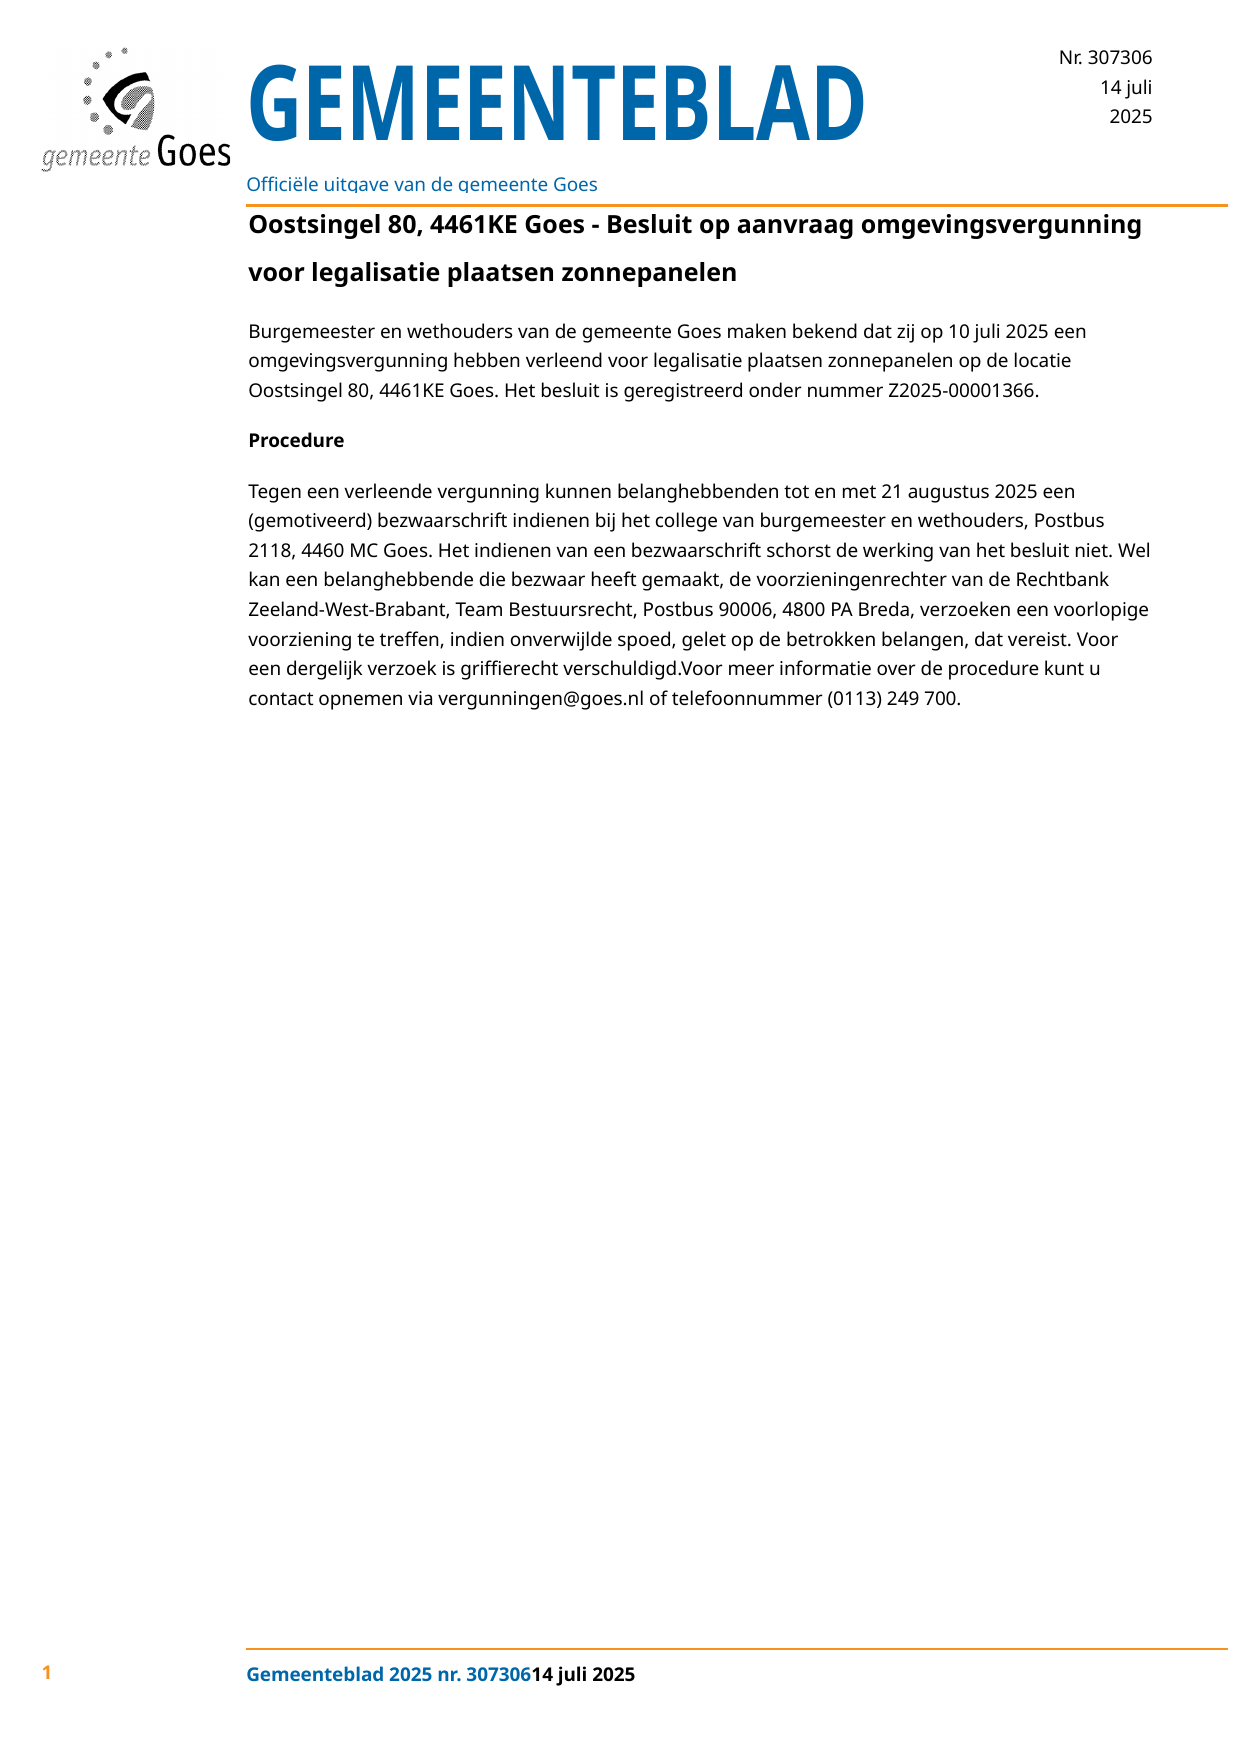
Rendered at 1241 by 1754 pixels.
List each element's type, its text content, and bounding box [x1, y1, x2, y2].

text Tegen een verleende vergunning kunnen belanghebbenden tot en met 21 augustus 2025 een (gemotiveerd) bezwaarschrift indienen bij het college van burgemeester en wethouders, Postbus 2118, 4460 MC Goes. Het indienen van een bezwaarschrift schorst de werking van het besluit niet. Wel kan een belanghebbende die bezwaar heeft gemaakt, de voorzieningenrechter van de Rechtbank Zeeland-West-Brabant, Team Bestuursrecht, Postbus 90006, 4800 PA Breda, verzoeken een voorlopige voorziening te treffen, indien onverwijlde spoed, gelet op de betrokken belangen, dat vereist. Voor een dergelijk verzoek is griffierecht verschuldigd.Voor meer informatie over de procedure kunt u contact opnemen via vergunningen@goes.nl of telefoonnummer (0113) 249 700. [248, 478, 1152, 711]
text Oostsingel 80, 4461KE Goes - Besluit op aanvraag omgevingsvergunning voor legalisatie plaatsen zonnepanelen [248, 207, 1152, 288]
text Procedure [248, 427, 1152, 453]
text Burgemeester en wethouders van de gemeente Goes maken bekend dat zij op 10 juli 2025 een omgevingsvergunning hebben verleend voor legalisatie plaatsen zonnepanelen op de locatie Oostsingel 80, 4461KE Goes. Het besluit is geregistreerd onder nummer Z2025-00001366. [248, 318, 1152, 403]
picture [41, 47, 231, 172]
